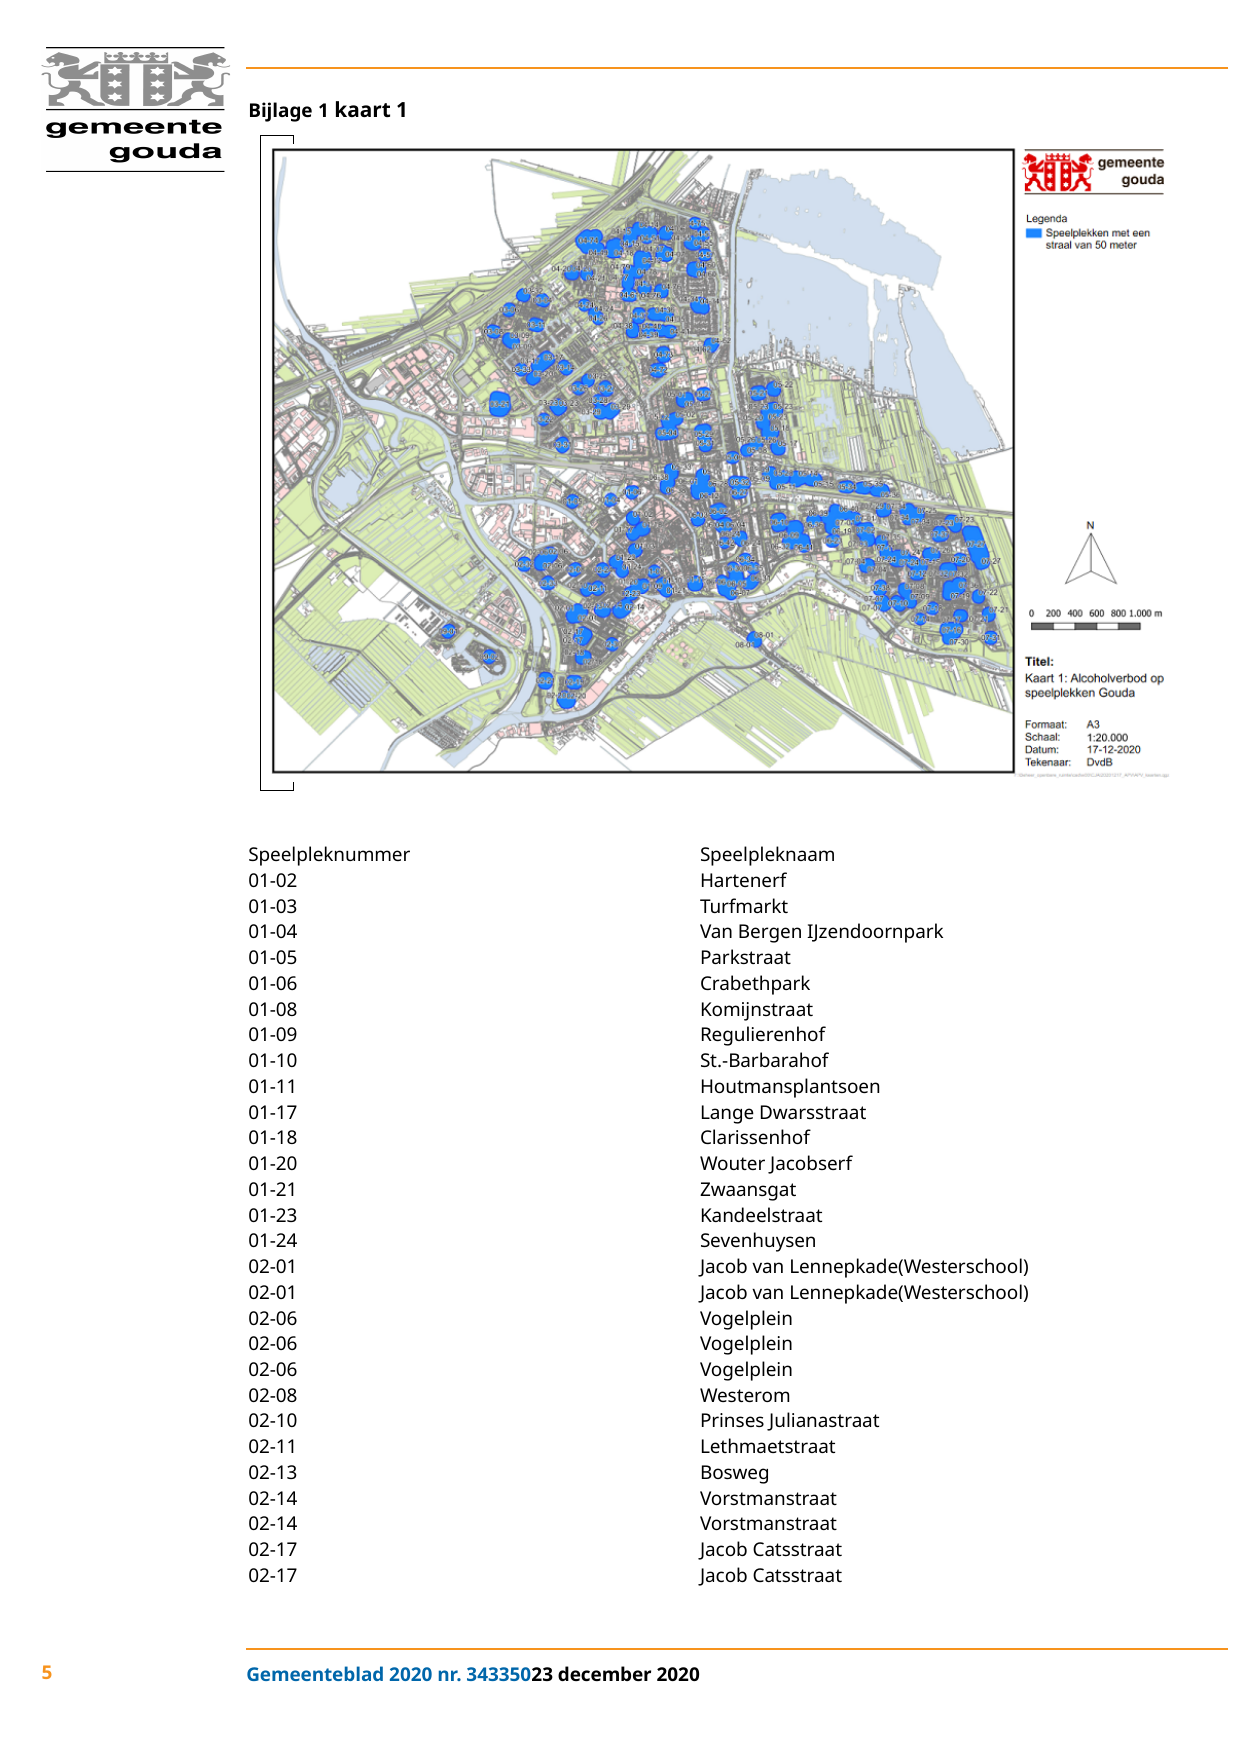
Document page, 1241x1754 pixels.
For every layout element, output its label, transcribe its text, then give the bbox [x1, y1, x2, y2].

table_cell Clarissenhof [700, 1125, 1152, 1150]
table_cell Lethmaetstraat [700, 1433, 1152, 1459]
table_cell 01-21 [248, 1176, 700, 1202]
table_cell Vogelplein [700, 1305, 1152, 1330]
table_cell Jacob van Lennepkade(Westerschool) [700, 1279, 1152, 1305]
table_cell Regulierenhof [700, 1022, 1152, 1047]
table_cell 02-17 [248, 1536, 700, 1562]
table_cell 02-06 [248, 1305, 700, 1330]
table_cell 02-13 [248, 1459, 700, 1485]
table_header Speelpleknaam [700, 842, 1152, 867]
table_cell 01-10 [248, 1048, 700, 1073]
table_cell Crabethpark [700, 970, 1152, 996]
table_cell 01-11 [248, 1073, 700, 1099]
table_cell Parkstraat [700, 945, 1152, 970]
table_cell 01-04 [248, 919, 700, 944]
table_cell 01-20 [248, 1150, 700, 1176]
table_cell Lange Dwarsstraat [700, 1099, 1152, 1124]
table_cell 02-11 [248, 1433, 700, 1459]
table_cell Wouter Jacobserf [700, 1150, 1152, 1176]
table_cell Houtmansplantsoen [700, 1073, 1152, 1099]
table_cell Kandeelstraat [700, 1202, 1152, 1227]
table_cell Van Bergen IJzendoornpark [700, 919, 1152, 944]
table_cell Prinses Julianastraat [700, 1408, 1152, 1433]
table_cell 01-18 [248, 1125, 700, 1150]
table_cell 02-14 [248, 1511, 700, 1536]
table_cell 02-08 [248, 1382, 700, 1408]
picture [41, 47, 231, 172]
text Bijlage 1 kaart 1 [248, 95, 1152, 123]
table_cell Komijnstraat [700, 996, 1152, 1022]
table_cell 01-03 [248, 893, 700, 919]
table_cell 02-06 [248, 1330, 700, 1356]
table_cell Vogelplein [700, 1356, 1152, 1382]
picture [268, 144, 1173, 782]
table_cell Zwaansgat [700, 1176, 1152, 1202]
table_cell 01-06 [248, 970, 700, 996]
table_cell 01-23 [248, 1202, 700, 1227]
table_cell Vorstmanstraat [700, 1485, 1152, 1511]
table_cell 02-01 [248, 1279, 700, 1305]
table_cell Sevenhuysen [700, 1228, 1152, 1253]
table_cell 01-17 [248, 1099, 700, 1124]
table_cell Bosweg [700, 1459, 1152, 1485]
table_cell 02-14 [248, 1485, 700, 1511]
table_cell Vogelplein [700, 1330, 1152, 1356]
table_cell 01-09 [248, 1022, 700, 1047]
table_cell 02-10 [248, 1408, 700, 1433]
table_cell Jacob van Lennepkade(Westerschool) [700, 1253, 1152, 1279]
table_cell Jacob Catsstraat [700, 1536, 1152, 1562]
table_cell 01-24 [248, 1228, 700, 1253]
table_cell 01-08 [248, 996, 700, 1022]
table_header Speelpleknummer [248, 842, 700, 867]
table_cell 02-17 [248, 1562, 700, 1588]
table_cell 02-01 [248, 1253, 700, 1279]
table_cell Hartenerf [700, 867, 1152, 893]
table_cell Jacob Catsstraat [700, 1562, 1152, 1588]
table_cell Vorstmanstraat [700, 1511, 1152, 1536]
table_cell 01-05 [248, 945, 700, 970]
table_cell Turfmarkt [700, 893, 1152, 919]
table_cell St.-Barbarahof [700, 1048, 1152, 1073]
table_cell Westerom [700, 1382, 1152, 1408]
table_cell 02-06 [248, 1356, 700, 1382]
table_cell 01-02 [248, 867, 700, 893]
